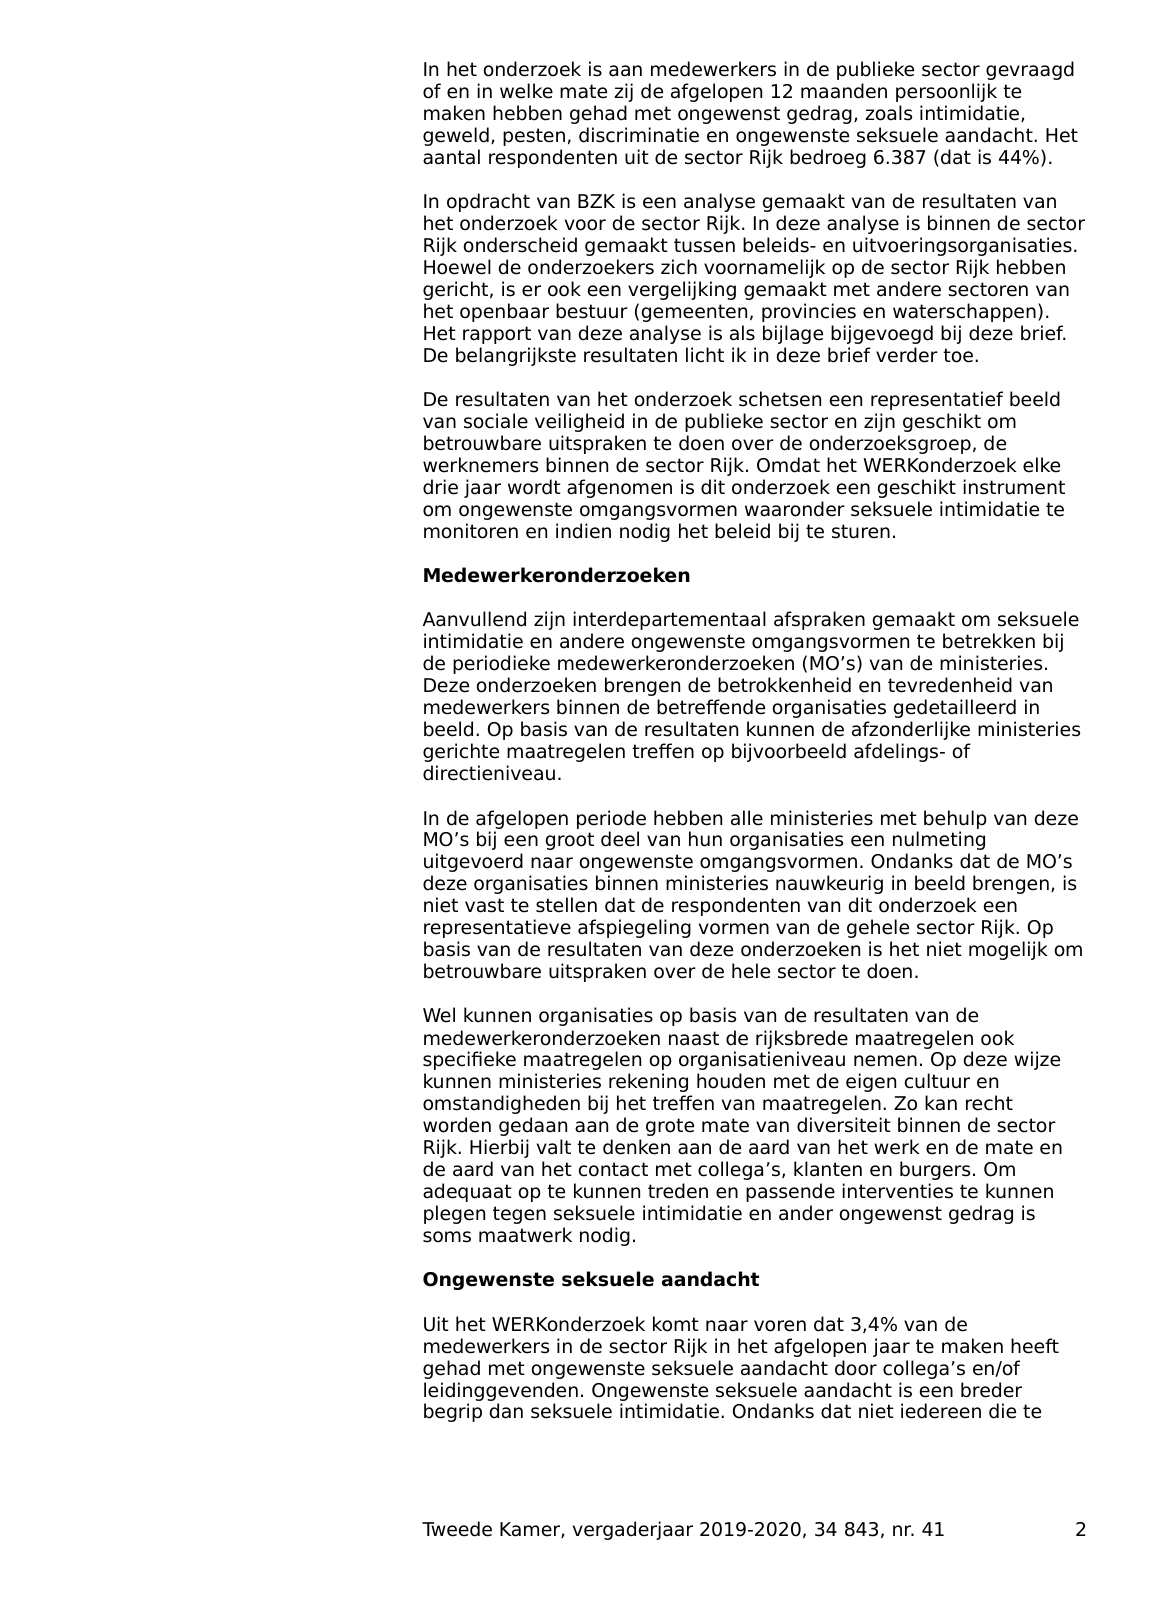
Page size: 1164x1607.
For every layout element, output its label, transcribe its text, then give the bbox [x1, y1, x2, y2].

text In de afgelopen periode hebben alle ministeries met behulp van deze MO’s bij een groot deel van hun organisaties een nulmeting uitgevoerd naar ongewenste omgangsvormen. Ondanks dat de MO’s deze organisaties binnen ministeries nauwkeurig in beeld brengen, is niet vast te stellen dat de respondenten van dit onderzoek een representatieve afspiegeling vormen van de gehele sector Rijk. Op basis van de resultaten van deze onderzoeken is het niet mogelijk om betrouwbare uitspraken over de hele sector te doen. [422, 807, 1087, 983]
subtitle Medewerkeronderzoeken [422, 565, 1087, 587]
text De resultaten van het onderzoek schetsen een representatief beeld van sociale veiligheid in de publieke sector en zijn geschikt om betrouwbare uitspraken te doen over de onderzoeksgroep, de werknemers binnen de sector Rijk. Omdat het WERKonderzoek elke drie jaar wordt afgenomen is dit onderzoek een geschikt instrument om ongewenste omgangsvormen waaronder seksuele intimidatie te monitoren en indien nodig het beleid bij te sturen. [422, 389, 1087, 543]
text Aanvullend zijn interdepartementaal afspraken gemaakt om seksuele intimidatie en andere ongewenste omgangsvormen te betrekken bij de periodieke medewerkeronderzoeken (MO’s) van de ministeries. Deze onderzoeken brengen de betrokkenheid en tevredenheid van medewerkers binnen de betreffende organisaties gedetailleerd in beeld. Op basis van de resultaten kunnen de afzonderlijke ministeries gerichte maatregelen treffen op bijvoorbeeld afdelings- of directieniveau. [422, 609, 1087, 785]
text In het onderzoek is aan medewerkers in de publieke sector gevraagd of en in welke mate zij de afgelopen 12 maanden persoonlijk te maken hebben gehad met ongewenst gedrag, zoals intimidatie, geweld, pesten, discriminatie en ongewenste seksuele aandacht. Het aantal respondenten uit de sector Rijk bedroeg 6.387 (dat is 44%). [422, 59, 1087, 169]
text Wel kunnen organisaties op basis van de resultaten van de medewerkeronderzoeken naast de rijksbrede maatregelen ook specifieke maatregelen op organisatieniveau nemen. Op deze wijze kunnen ministeries rekening houden met de eigen cultuur en omstandigheden bij het treffen van maatregelen. Zo kan recht worden gedaan aan de grote mate van diversiteit binnen de sector Rijk. Hierbij valt te denken aan de aard van het werk en de mate en de aard van het contact met collega’s, klanten en burgers. Om adequaat op te kunnen treden en passende interventies te kunnen plegen tegen seksuele intimidatie en ander ongewenst gedrag is soms maatwerk nodig. [422, 1005, 1087, 1247]
text Uit het WERKonderzoek komt naar voren dat 3,4% van de medewerkers in de sector Rijk in het afgelopen jaar te maken heeft gehad met ongewenste seksuele aandacht door collega’s en/of leidinggevenden. Ongewenste seksuele aandacht is een breder begrip dan seksuele intimidatie. Ondanks dat niet iedereen die te [422, 1313, 1087, 1423]
text In opdracht van BZK is een analyse gemaakt van de resultaten van het onderzoek voor de sector Rijk. In deze analyse is binnen de sector Rijk onderscheid gemaakt tussen beleids- en uitvoeringsorganisaties. Hoewel de onderzoekers zich voornamelijk op de sector Rijk hebben gericht, is er ook een vergelijking gemaakt met andere sectoren van het openbaar bestuur (gemeenten, provincies en waterschappen). Het rapport van deze analyse is als bijlage bijgevoegd bij deze brief. De belangrijkste resultaten licht ik in deze brief verder toe. [422, 191, 1087, 367]
subtitle Ongewenste seksuele aandacht [422, 1269, 1087, 1291]
